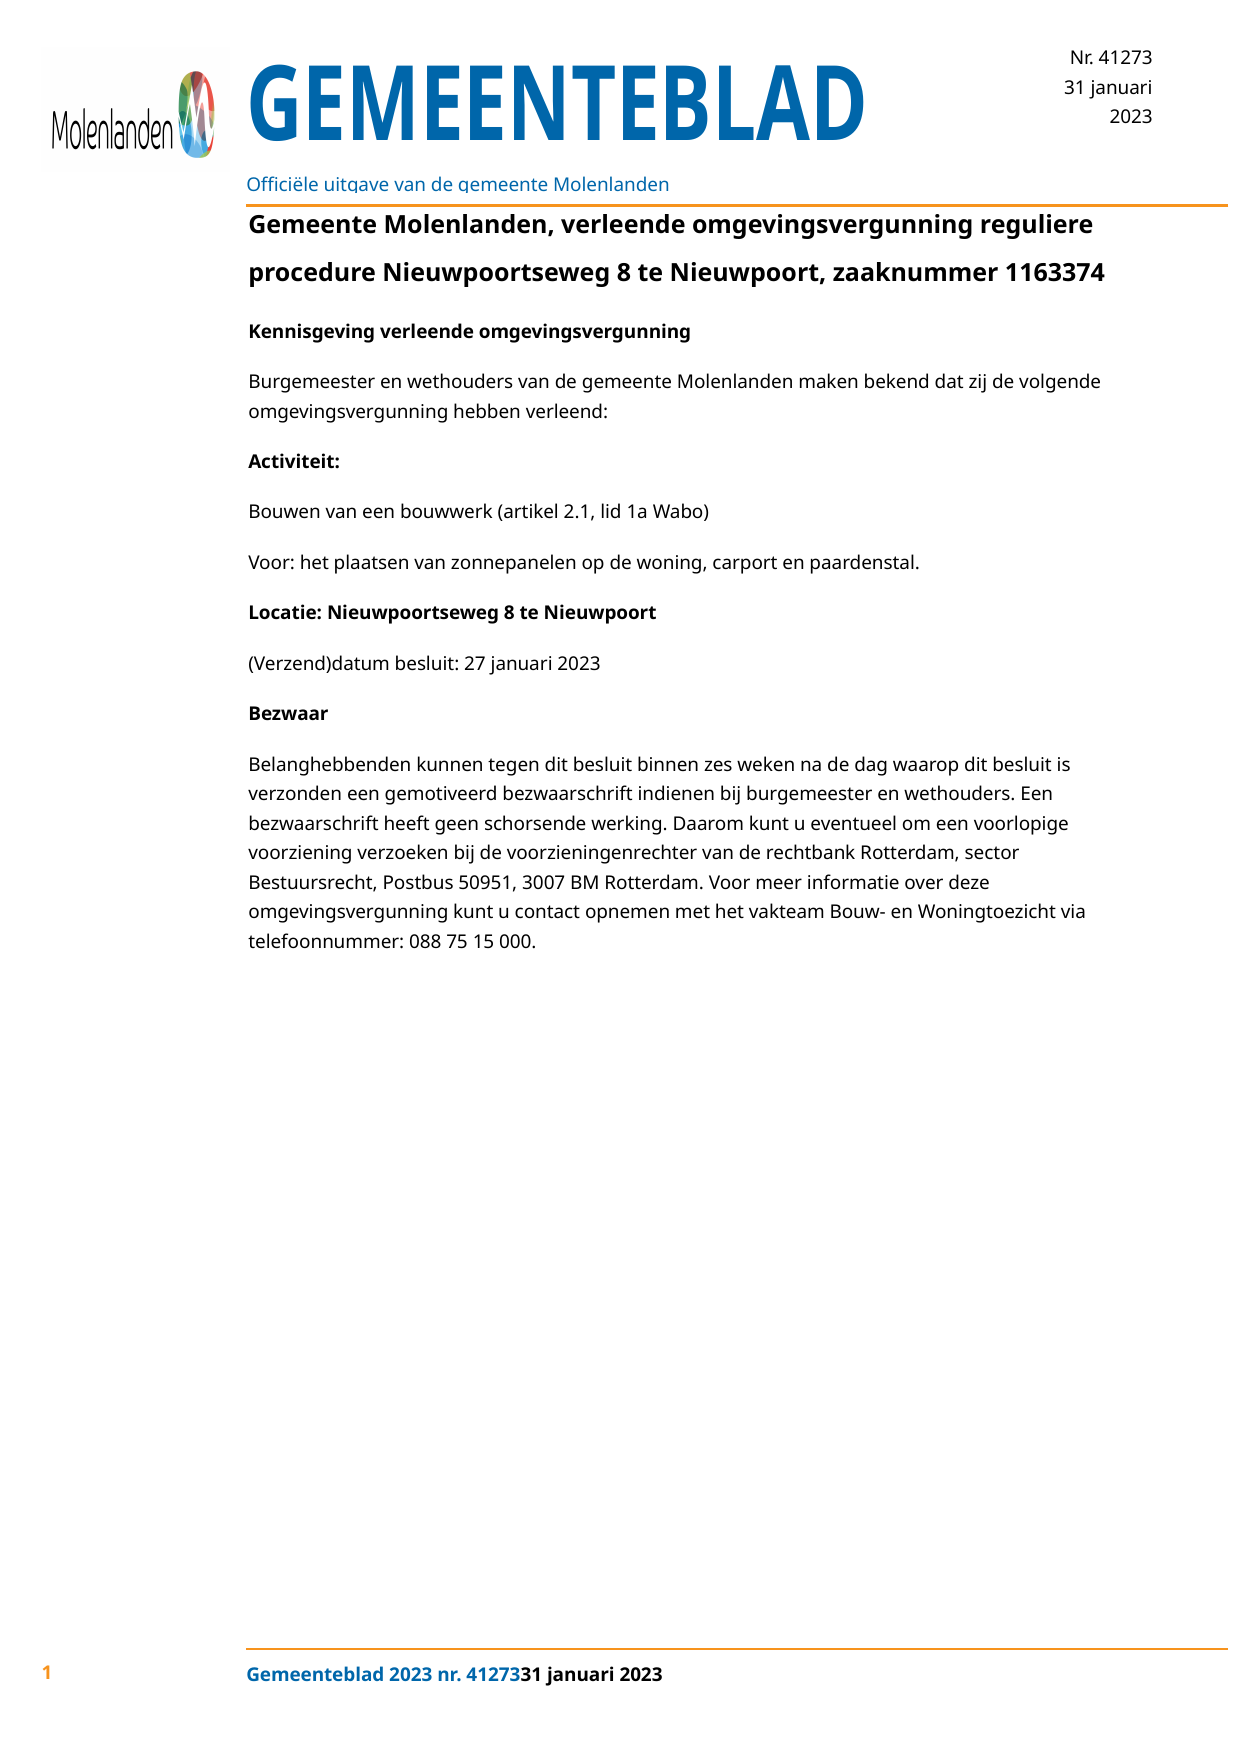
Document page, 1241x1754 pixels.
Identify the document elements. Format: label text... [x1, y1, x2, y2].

text Gemeente Molenlanden, verleende omgevingsvergunning reguliere procedure Nieuwpoortseweg 8 te Nieuwpoort, zaaknummer 1163374 [248, 207, 1152, 288]
text Belanghebbenden kunnen tegen dit besluit binnen zes weken na de dag waarop dit besluit is verzonden een gemotiveerd bezwaarschrift indienen bij burgemeester en wethouders. Een bezwaarschrift heeft geen schorsende werking. Daarom kunt u eventueel om een voorlopige voorziening verzoeken bij de voorzieningenrechter van de rechtbank Rotterdam, sector Bestuursrecht, Postbus 50951, 3007 BM Rotterdam. Voor meer informatie over deze omgevingsvergunning kunt u contact opnemen met het vakteam Bouw- en Woningtoezicht via telefoonnummer: 088 75 15 000. [248, 751, 1152, 954]
text Voor: het plaatsen van zonnepanelen op de woning, carport en paardenstal. [248, 549, 1152, 575]
text Burgemeester en wethouders van de gemeente Molenlanden maken bekend dat zij de volgende omgevingsvergunning hebben verleend: [248, 368, 1152, 424]
text Bouwen van een bouwwerk (artikel 2.1, lid 1a Wabo) [248, 499, 1152, 524]
text Locatie: Nieuwpoortseweg 8 te Nieuwpoort [248, 599, 1152, 625]
text (Verzend)datum besluit: 27 januari 2023 [248, 650, 1152, 676]
text Bezwaar [248, 700, 1152, 726]
text Activiteit: [248, 448, 1152, 474]
text Kennisgeving verleende omgevingsvergunning [248, 318, 1152, 344]
picture [41, 47, 231, 172]
